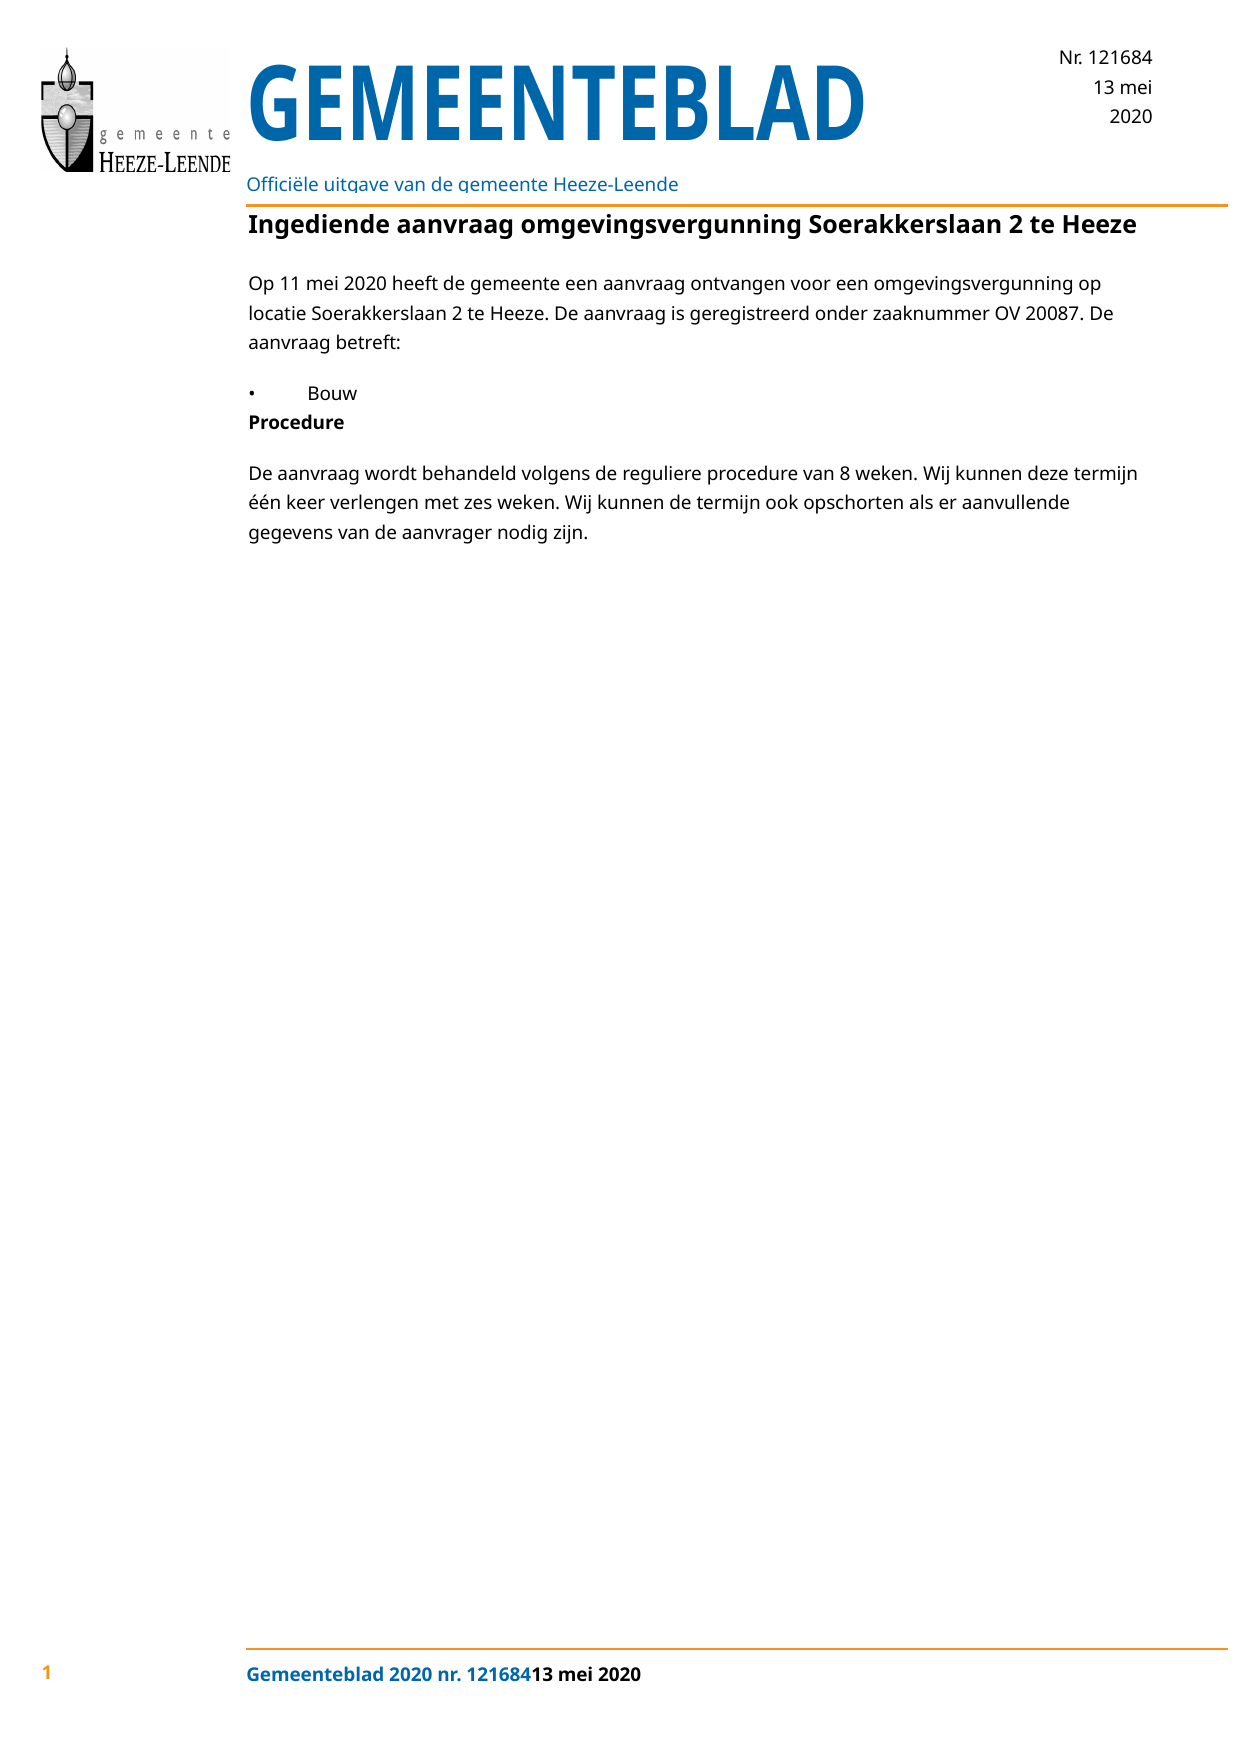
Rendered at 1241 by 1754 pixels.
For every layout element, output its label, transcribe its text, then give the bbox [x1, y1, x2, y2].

text Op 11 mei 2020 heeft de gemeente een aanvraag ontvangen voor een omgevingsvergunning op locatie Soerakkerslaan 2 te Heeze. De aanvraag is geregistreerd onder zaaknummer OV 20087. De aanvraag betreft: [248, 270, 1152, 355]
text Procedure [248, 409, 1152, 435]
text Ingediende aanvraag omgevingsvergunning Soerakkerslaan 2 te Heeze [248, 207, 1152, 241]
text De aanvraag wordt behandeld volgens de reguliere procedure van 8 weken. Wij kunnen deze termijn één keer verlengen met zes weken. Wij kunnen de termijn ook opschorten als er aanvullende gegevens van de aanvrager nodig zijn. [248, 460, 1152, 545]
picture [41, 47, 231, 172]
list Bouw [248, 380, 1152, 406]
